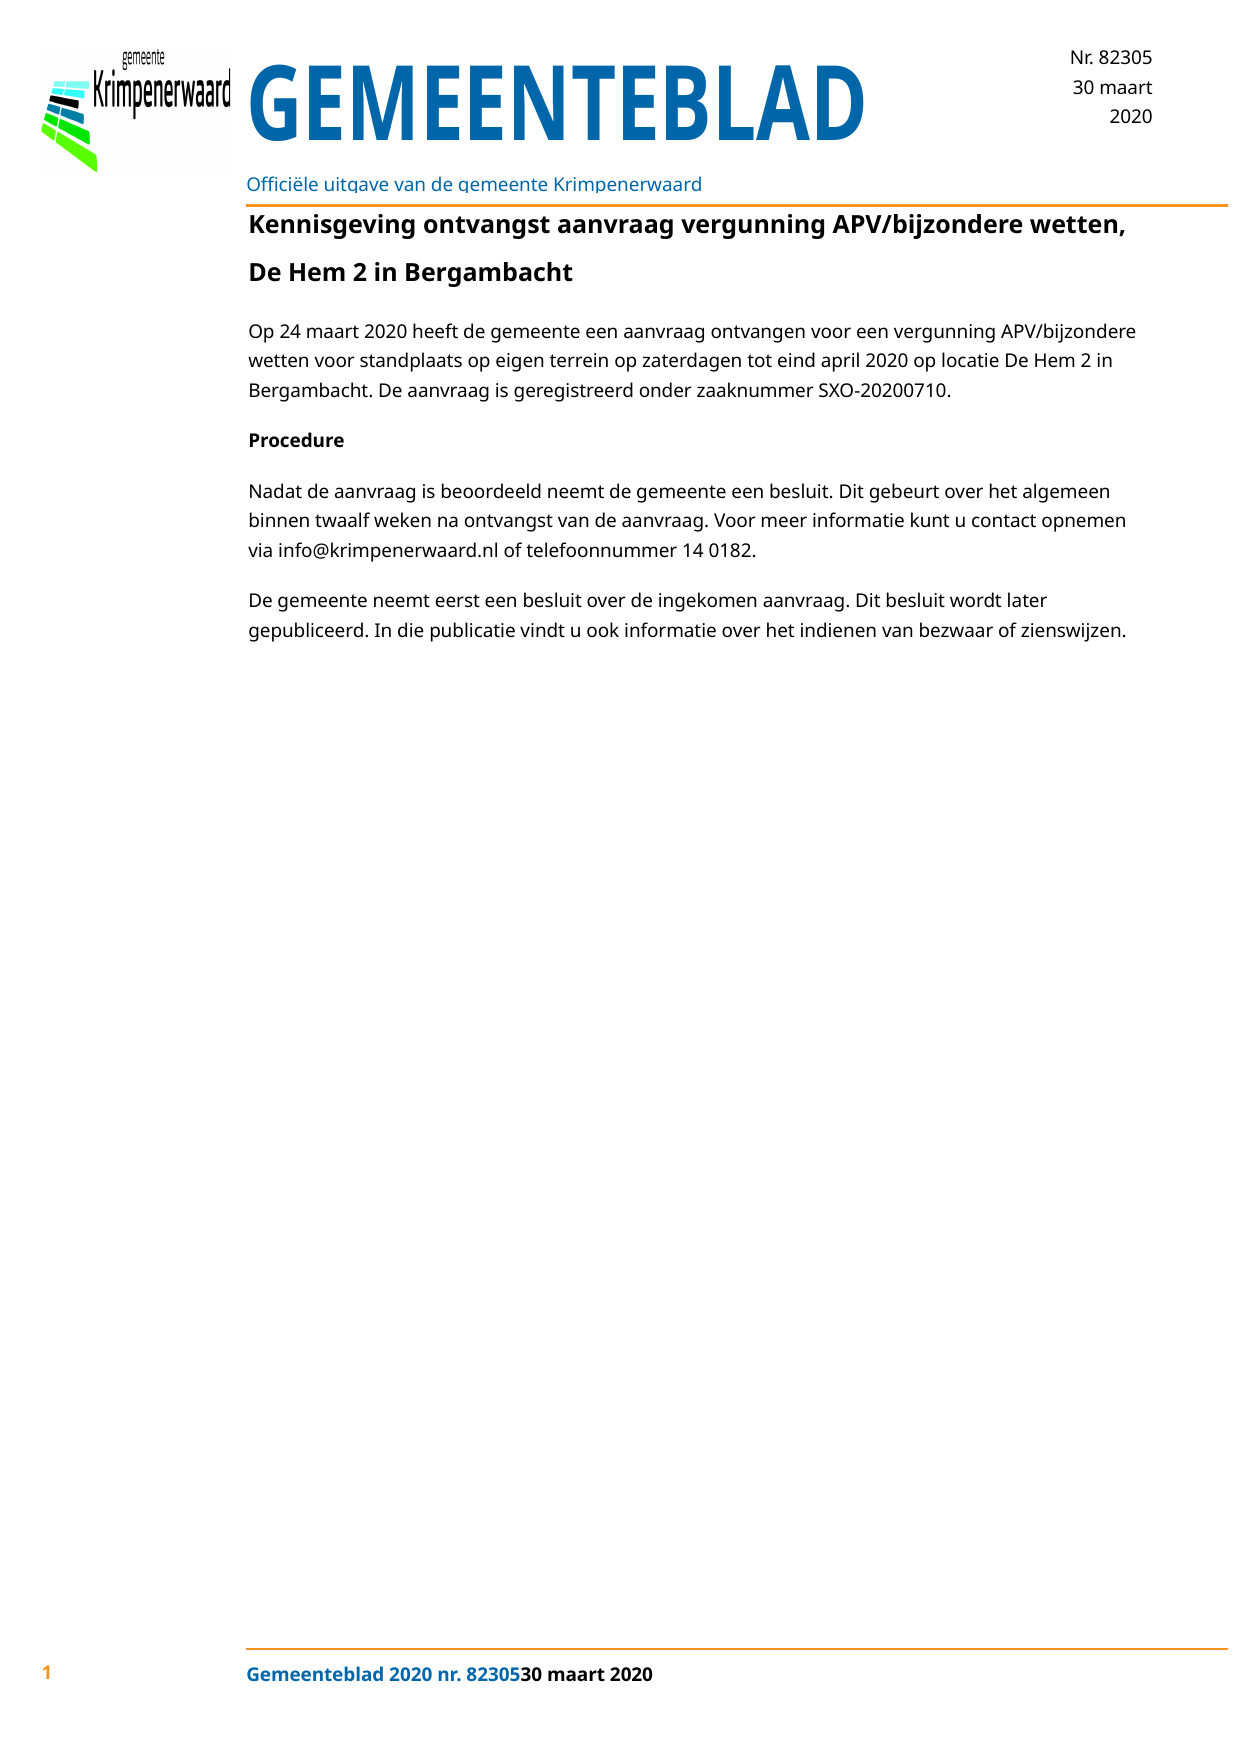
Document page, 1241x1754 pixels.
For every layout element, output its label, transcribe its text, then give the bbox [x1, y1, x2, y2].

text Procedure [248, 427, 1152, 453]
picture [41, 47, 231, 172]
text Nadat de aanvraag is beoordeeld neemt de gemeente een besluit. Dit gebeurt over het algemeen binnen twaalf weken na ontvangst van de aanvraag. Voor meer informatie kunt u contact opnemen via info@krimpenerwaard.nl of telefoonnummer 14 0182. [248, 478, 1152, 563]
text Kennisgeving ontvangst aanvraag vergunning APV/bijzondere wetten, De Hem 2 in Bergambacht [248, 207, 1152, 288]
text Op 24 maart 2020 heeft de gemeente een aanvraag ontvangen voor een vergunning APV/bijzondere wetten voor standplaats op eigen terrein op zaterdagen tot eind april 2020 op locatie De Hem 2 in Bergambacht. De aanvraag is geregistreerd onder zaaknummer SXO-20200710. [248, 318, 1152, 403]
text De gemeente neemt eerst een besluit over de ingekomen aanvraag. Dit besluit wordt later gepubliceerd. In die publicatie vindt u ook informatie over het indienen van bezwaar of zienswijzen. [248, 587, 1152, 643]
